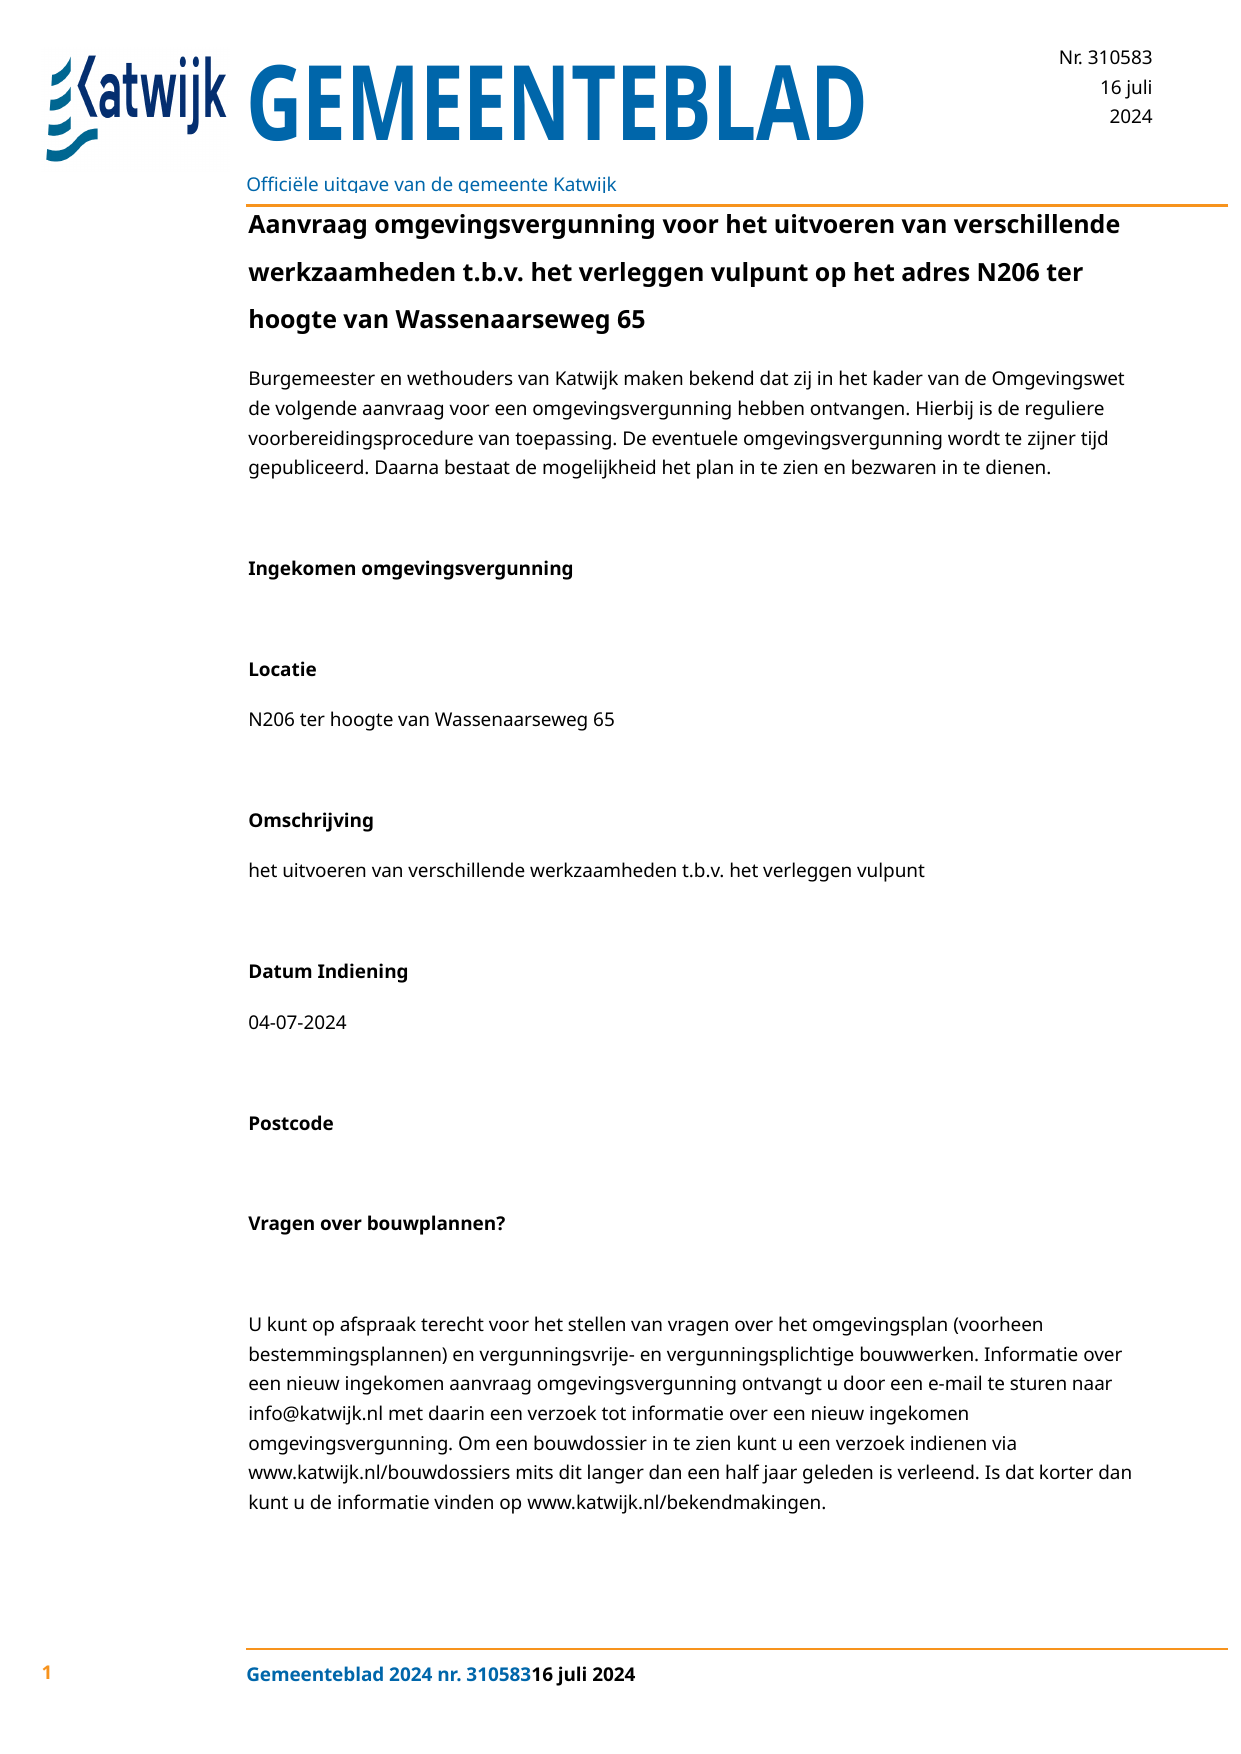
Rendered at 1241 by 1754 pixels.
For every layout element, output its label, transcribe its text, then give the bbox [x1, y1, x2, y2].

text Ingekomen omgevingsvergunning [248, 555, 1152, 581]
text N206 ter hoogte van Wassenaarseweg 65 [248, 706, 1152, 732]
text het uitvoeren van verschillende werkzaamheden t.b.v. het verleggen vulpunt [248, 858, 1152, 883]
text Aanvraag omgevingsvergunning voor het uitvoeren van verschillende werkzaamheden t.b.v. het verleggen vulpunt op het adres N206 ter hoogte van Wassenaarseweg 65 [248, 207, 1152, 336]
text U kunt op afspraak terecht voor het stellen van vragen over het omgevingsplan (voorheen bestemmingsplannen) en vergunningsvrije- en vergunningsplichtige bouwwerken. Informatie over een nieuw ingekomen aanvraag omgevingsvergunning ontvangt u door een e-mail te sturen naar info@katwijk.nl met daarin een verzoek tot informatie over een nieuw ingekomen omgevingsvergunning. Om een bouwdossier in te zien kunt u een verzoek indienen via www.katwijk.nl/bouwdossiers mits dit langer dan een half jaar geleden is verleend. Is dat korter dan kunt u de informatie vinden op www.katwijk.nl/bekendmakingen. [248, 1311, 1152, 1514]
text Vragen over bouwplannen? [248, 1211, 1152, 1236]
text 04-07-2024 [248, 1009, 1152, 1034]
text Omschrijving [248, 807, 1152, 833]
text Burgemeester en wethouders van Katwijk maken bekend dat zij in het kader van de Omgevingswet de volgende aanvraag voor een omgevingsvergunning hebben ontvangen. Hierbij is de reguliere voorbereidingsprocedure van toepassing. De eventuele omgevingsvergunning wordt te zijner tijd gepubliceerd. Daarna bestaat de mogelijkheid het plan in te zien en bezwaren in te dienen. [248, 366, 1152, 480]
picture [41, 47, 231, 172]
text Locatie [248, 656, 1152, 682]
text Datum Indiening [248, 958, 1152, 984]
text Postcode [248, 1110, 1152, 1135]
